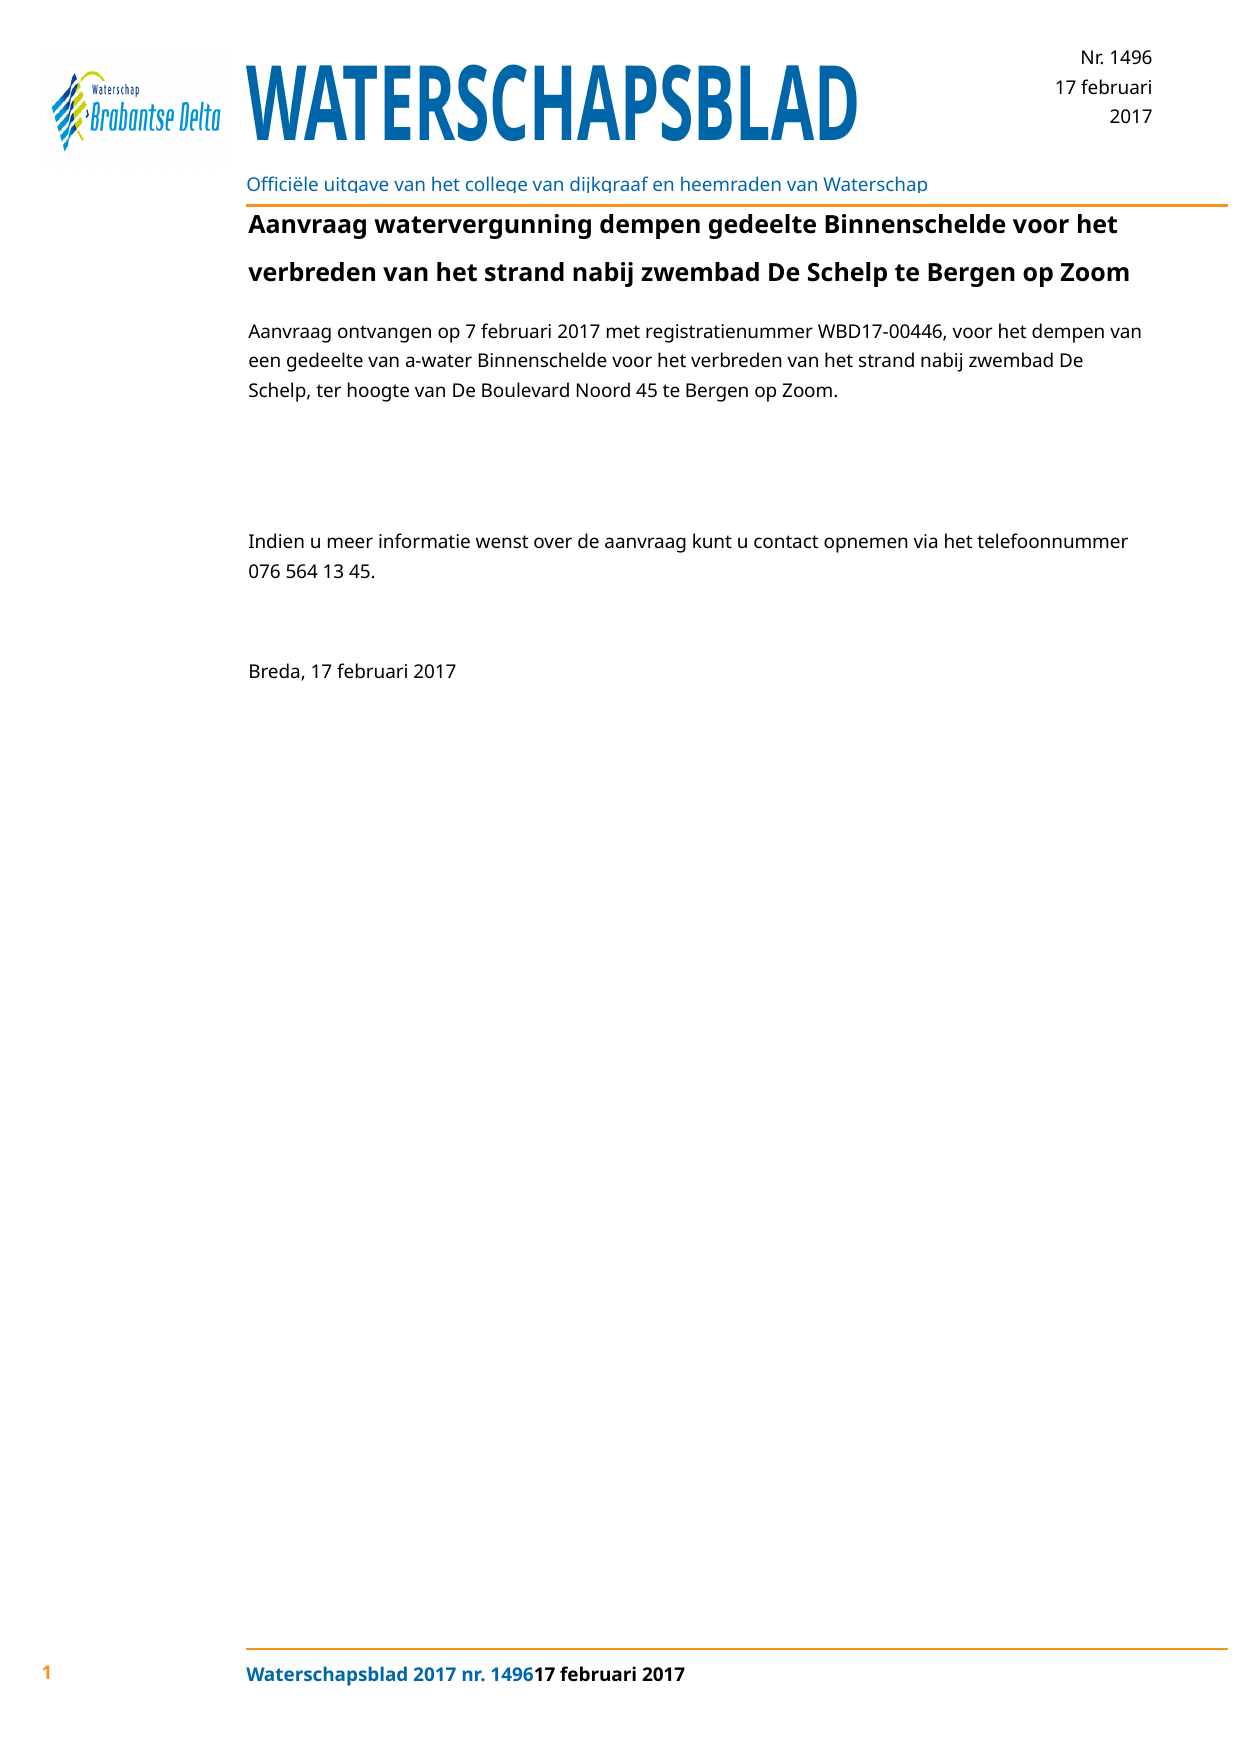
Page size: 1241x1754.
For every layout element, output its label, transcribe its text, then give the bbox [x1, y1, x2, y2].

text Indien u meer informatie wenst over de aanvraag kunt u contact opnemen via het telefoonnummer 076 564 13 45. [248, 528, 1152, 584]
picture [41, 47, 231, 172]
text Aanvraag watervergunning dempen gedeelte Binnenschelde voor het verbreden van het strand nabij zwembad De Schelp te Bergen op Zoom [248, 207, 1152, 288]
text Aanvraag ontvangen op 7 februari 2017 met registratienummer WBD17-00446, voor het dempen van een gedeelte van a-water Binnenschelde voor het verbreden van het strand nabij zwembad De Schelp, ter hoogte van De Boulevard Noord 45 te Bergen op Zoom. [248, 318, 1152, 403]
text Breda, 17 februari 2017 [248, 659, 1152, 684]
